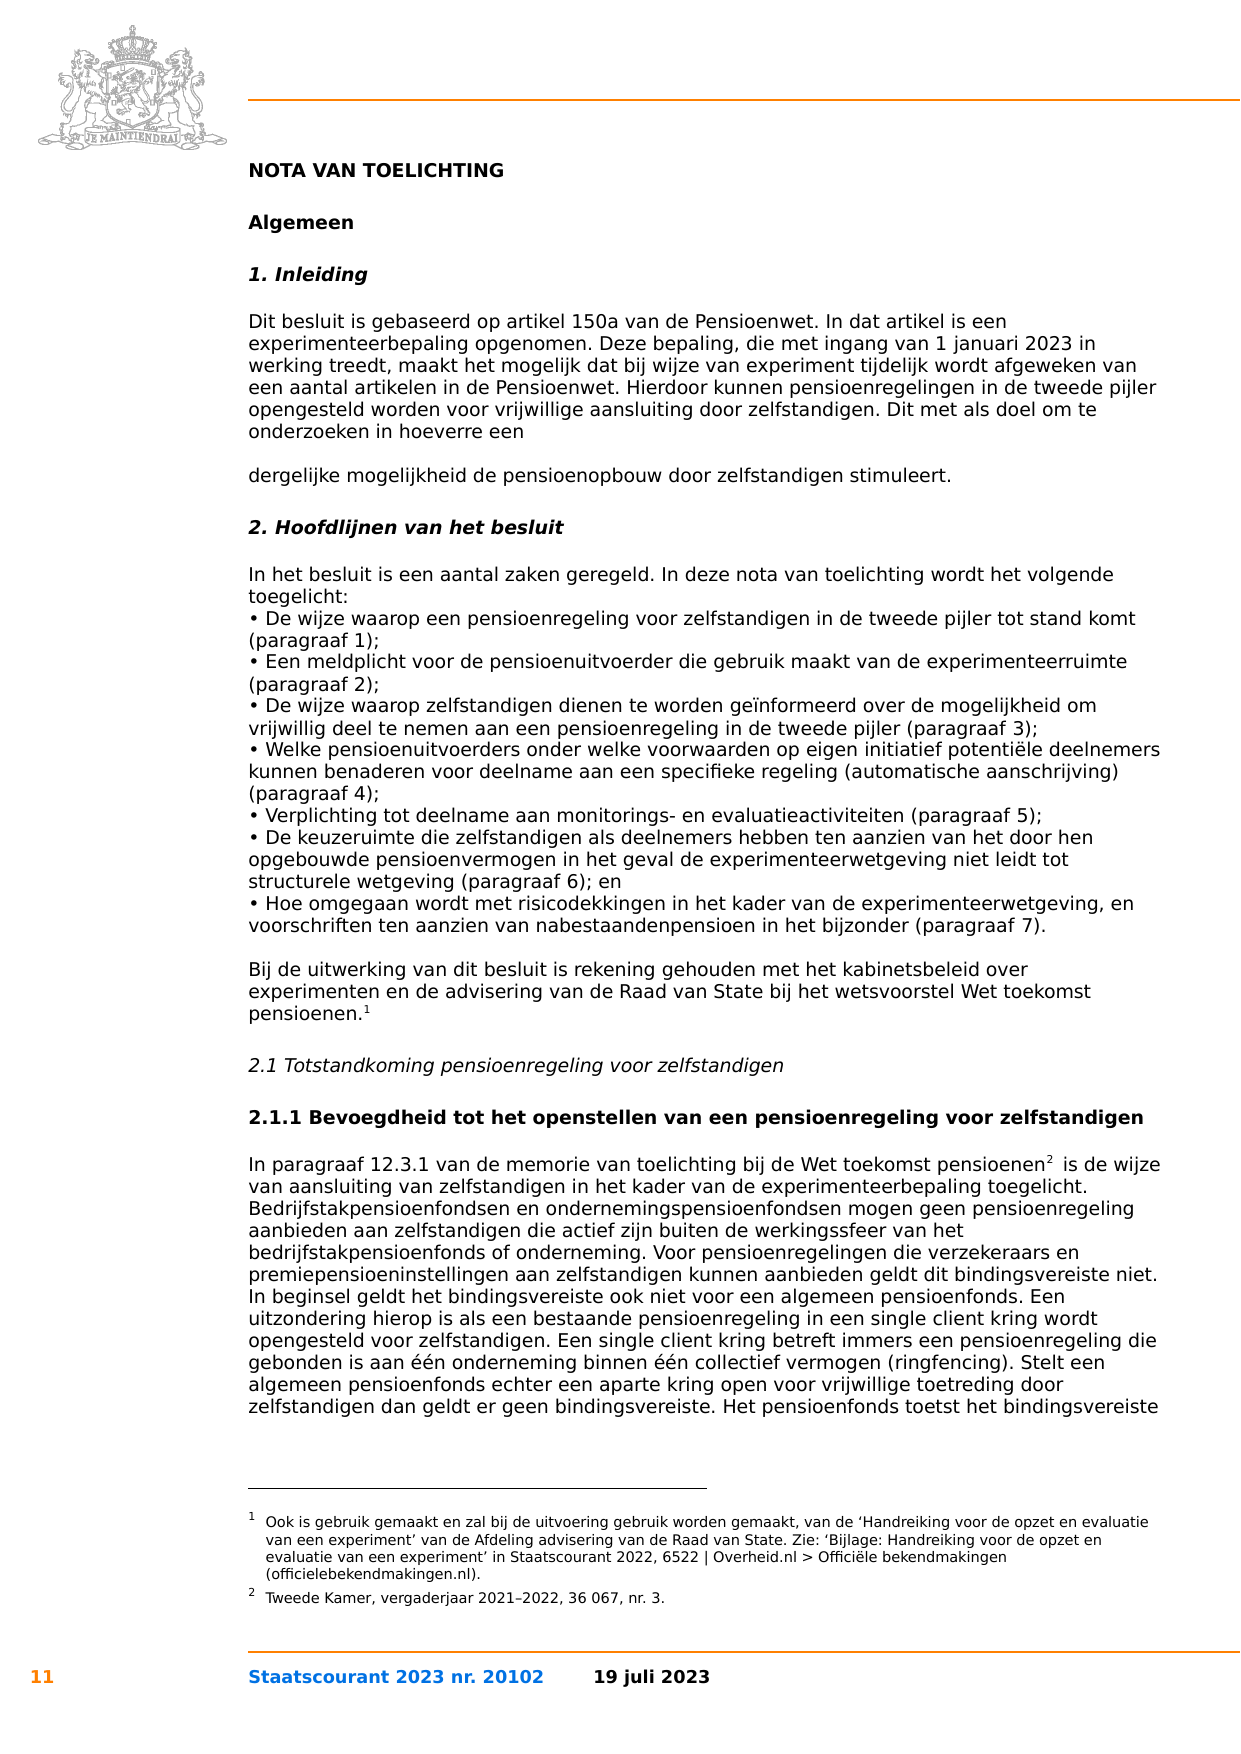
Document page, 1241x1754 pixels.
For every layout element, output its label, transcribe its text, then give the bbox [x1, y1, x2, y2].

text • Hoe omgegaan wordt met risicodekkingen in het kader van de experimenteerwetgeving, en voorschriften ten aanzien van nabestaandenpensioen in het bijzonder (paragraaf 7). [248, 893, 1163, 937]
text • Een meldplicht voor de pensioenuitvoerder die gebruik maakt van de experimenteerruimte (paragraaf 2); [248, 651, 1163, 695]
subtitle 1. Inleiding [248, 264, 1163, 286]
text • De keuzeruimte die zelfstandigen als deelnemers hebben ten aanzien van het door hen opgebouwde pensioenvermogen in het geval de experimenteerwetgeving niet leidt tot structurele wetgeving (paragraaf 6); en [248, 827, 1163, 893]
text Dit besluit is gebaseerd op artikel 150a van de Pensioenwet. In dat artikel is een experimenteerbepaling opgenomen. Deze bepaling, die met ingang van 1 januari 2023 in werking treedt, maakt het mogelijk dat bij wijze van experiment tijdelijk wordt afgeweken van een aantal artikelen in de Pensioenwet. Hierdoor kunnen pensioenregelingen in de tweede pijler opengesteld worden voor vrijwillige aansluiting door zelfstandigen. Dit met als doel om te onderzoeken in hoeverre een [248, 311, 1163, 443]
subtitle 2.1 Totstandkoming pensioenregeling voor zelfstandigen [248, 1055, 1163, 1077]
text • Verplichting tot deelname aan monitorings- en evaluatieactiviteiten (paragraaf 5); [248, 805, 1163, 827]
text dergelijke mogelijkheid de pensioenopbouw door zelfstandigen stimuleert. [248, 464, 1163, 487]
subtitle Algemeen [248, 212, 1163, 234]
text Ook is gebruik gemaakt en zal bij de uitvoering gebruik worden gemaakt, van de ‘Handreiking voor de opzet en evaluatie van een experiment’ van de Afdeling advisering van de Raad van State. Zie: ‘Bijlage: Handreiking voor de opzet en evaluatie van een experiment’ in Staatscourant 2022, 6522 | Overheid.nl > Officiële bekendmakingen (officielebekendmakingen.nl). [248, 1510, 1163, 1583]
text In het besluit is een aantal zaken geregeld. In deze nota van toelichting wordt het volgende toegelicht: [248, 563, 1163, 607]
subtitle 2.1.1 Bevoegdheid tot het openstellen van een pensioenregeling voor zelfstandigen [248, 1107, 1163, 1129]
picture [38, 25, 227, 150]
subtitle 2. Hoofdlijnen van het besluit [248, 517, 1163, 538]
text • Welke pensioenuitvoerders onder welke voorwaarden op eigen initiatief potentiële deelnemers kunnen benaderen voor deelname aan een specifieke regeling (automatische aanschrijving) (paragraaf 4); [248, 739, 1163, 805]
text Bij de uitwerking van dit besluit is rekening gehouden met het kabinetsbeleid over experimenten en de advisering van de Raad van State bij het wetsvoorstel Wet toekomst pensioenen. [248, 959, 1163, 1025]
text • De wijze waarop zelfstandigen dienen te worden geïnformeerd over de mogelijkheid om vrijwillig deel te nemen aan een pensioenregeling in de tweede pijler (paragraaf 3); [248, 695, 1163, 739]
text In paragraaf 12.3.1 van de memorie van toelichting bij de Wet toekomst pensioenen is de wijze van aansluiting van zelfstandigen in het kader van de experimenteerbepaling toegelicht. Bedrijfstakpensioenfondsen en ondernemingspensioenfondsen mogen geen pensioenregeling aanbieden aan zelfstandigen die actief zijn buiten de werkingssfeer van het bedrijfstakpensioenfonds of onderneming. Voor pensioenregelingen die verzekeraars en premiepensioeninstellingen aan zelfstandigen kunnen aanbieden geldt dit bindingsvereiste niet. In beginsel geldt het bindingsvereiste ook niet voor een algemeen pensioenfonds. Een uitzondering hierop is als een bestaande pensioenregeling in een single client kring wordt opengesteld voor zelfstandigen. Een single client kring betreft immers een pensioenregeling die gebonden is aan één onderneming binnen één collectief vermogen (ringfencing). Stelt een algemeen pensioenfonds echter een aparte kring open voor vrijwillige toetreding door zelfstandigen dan geldt er geen bindingsvereiste. Het pensioenfonds toetst het bindingsvereiste [248, 1154, 1163, 1418]
text • De wijze waarop een pensioenregeling voor zelfstandigen in de tweede pijler tot stand komt (paragraaf 1); [248, 607, 1163, 651]
subtitle NOTA VAN TOELICHTING [248, 160, 1163, 182]
text Tweede Kamer, vergaderjaar 2021–2022, 36 067, nr. 3. [248, 1586, 1163, 1608]
